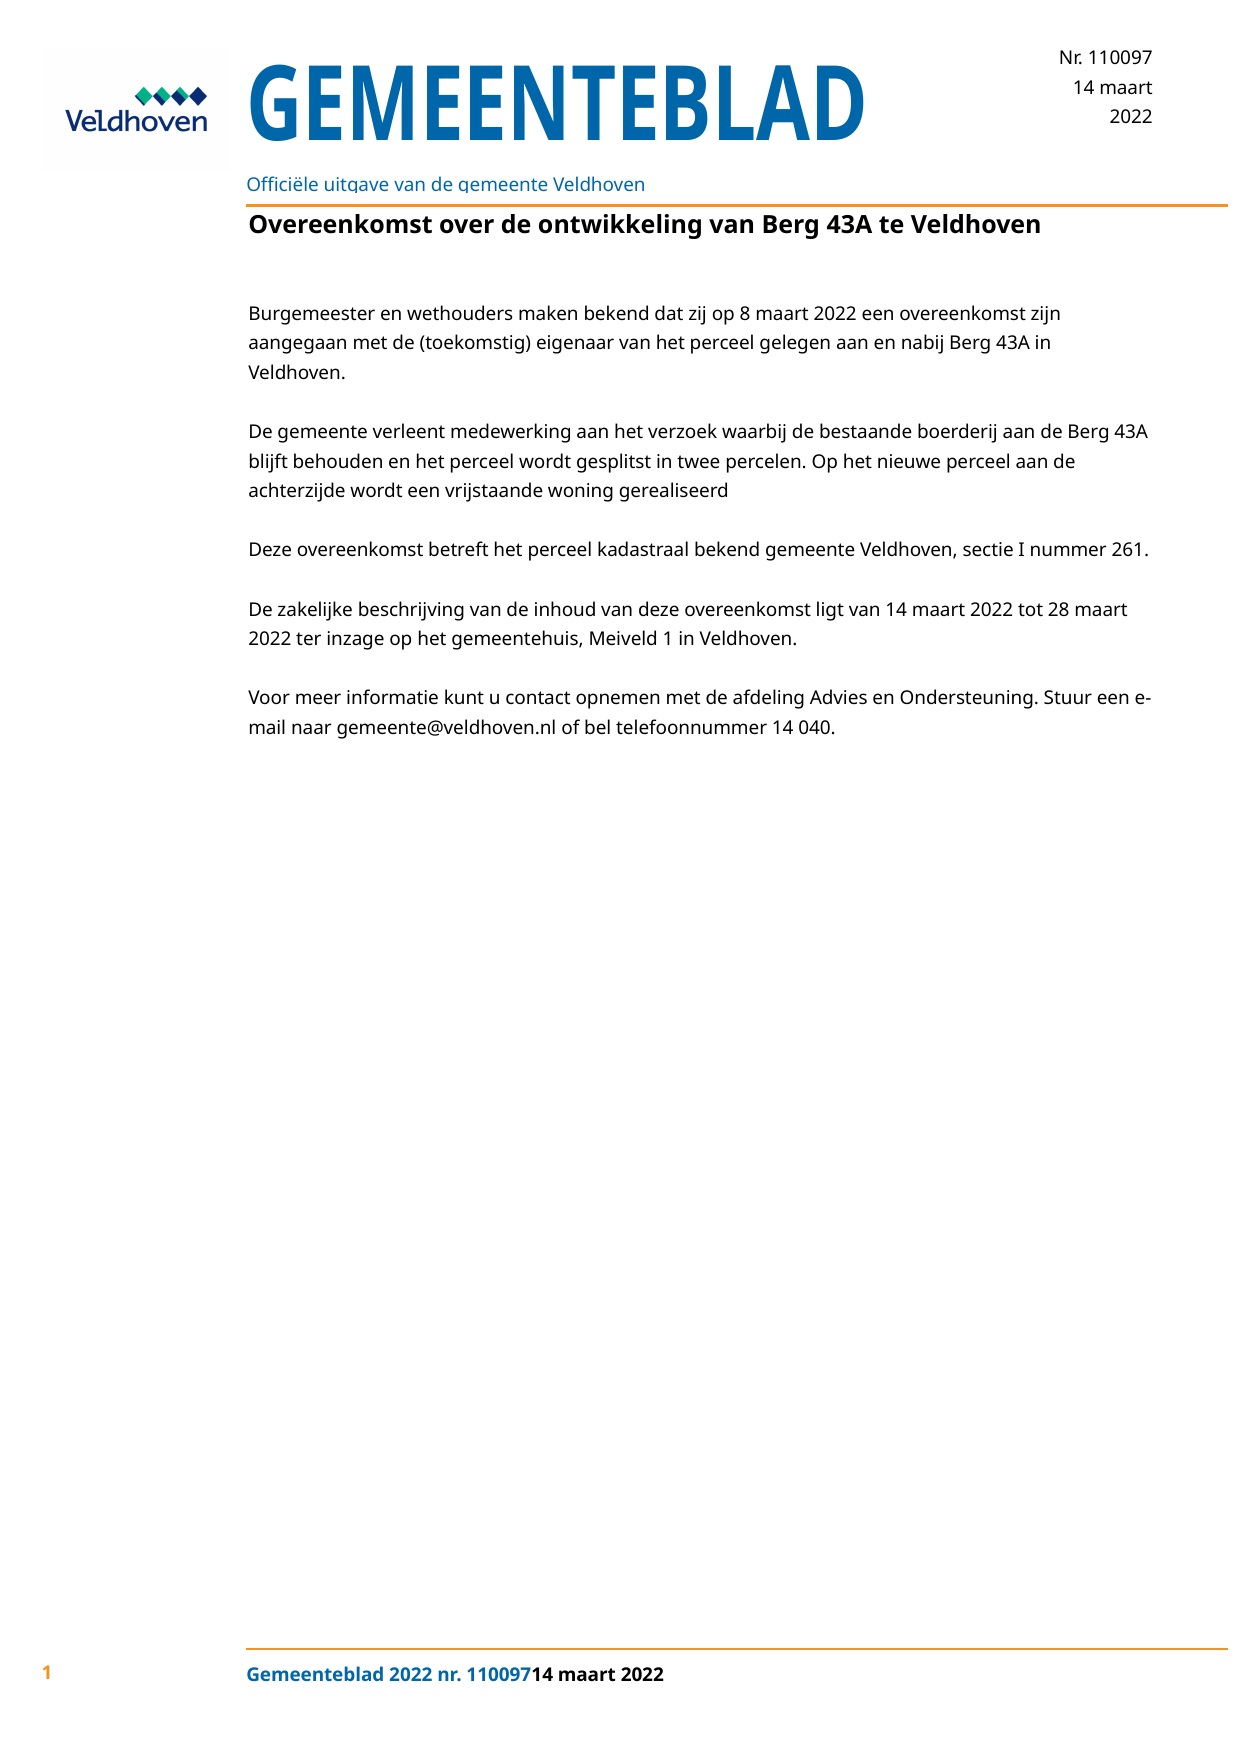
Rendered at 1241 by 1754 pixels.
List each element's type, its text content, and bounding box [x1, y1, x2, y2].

text Overeenkomst over de ontwikkeling van Berg 43A te Veldhoven [248, 207, 1152, 241]
text Voor meer informatie kunt u contact opnemen met de afdeling Advies en Ondersteuning. Stuur een e-mail naar gemeente@veldhoven.nl of bel telefoonnummer 14 040. [248, 684, 1152, 740]
text De zakelijke beschrijving van de inhoud van deze overeenkomst ligt van 14 maart 2022 tot 28 maart 2022 ter inzage op het gemeentehuis, Meiveld 1 in Veldhoven. [248, 596, 1152, 651]
text Deze overeenkomst betreft het perceel kadastraal bekend gemeente Veldhoven, sectie I nummer 261. [248, 537, 1152, 562]
text De gemeente verleent medewerking aan het verzoek waarbij de bestaande boerderij aan de Berg 43A blijft behouden en het perceel wordt gesplitst in twee percelen. Op het nieuwe perceel aan de achterzijde wordt een vrijstaande woning gerealiseerd [248, 418, 1152, 503]
picture [41, 47, 231, 172]
text Burgemeester en wethouders maken bekend dat zij op 8 maart 2022 een overeenkomst zijn aangegaan met de (toekomstig) eigenaar van het perceel gelegen aan en nabij Berg 43A in Veldhoven. [248, 300, 1152, 385]
